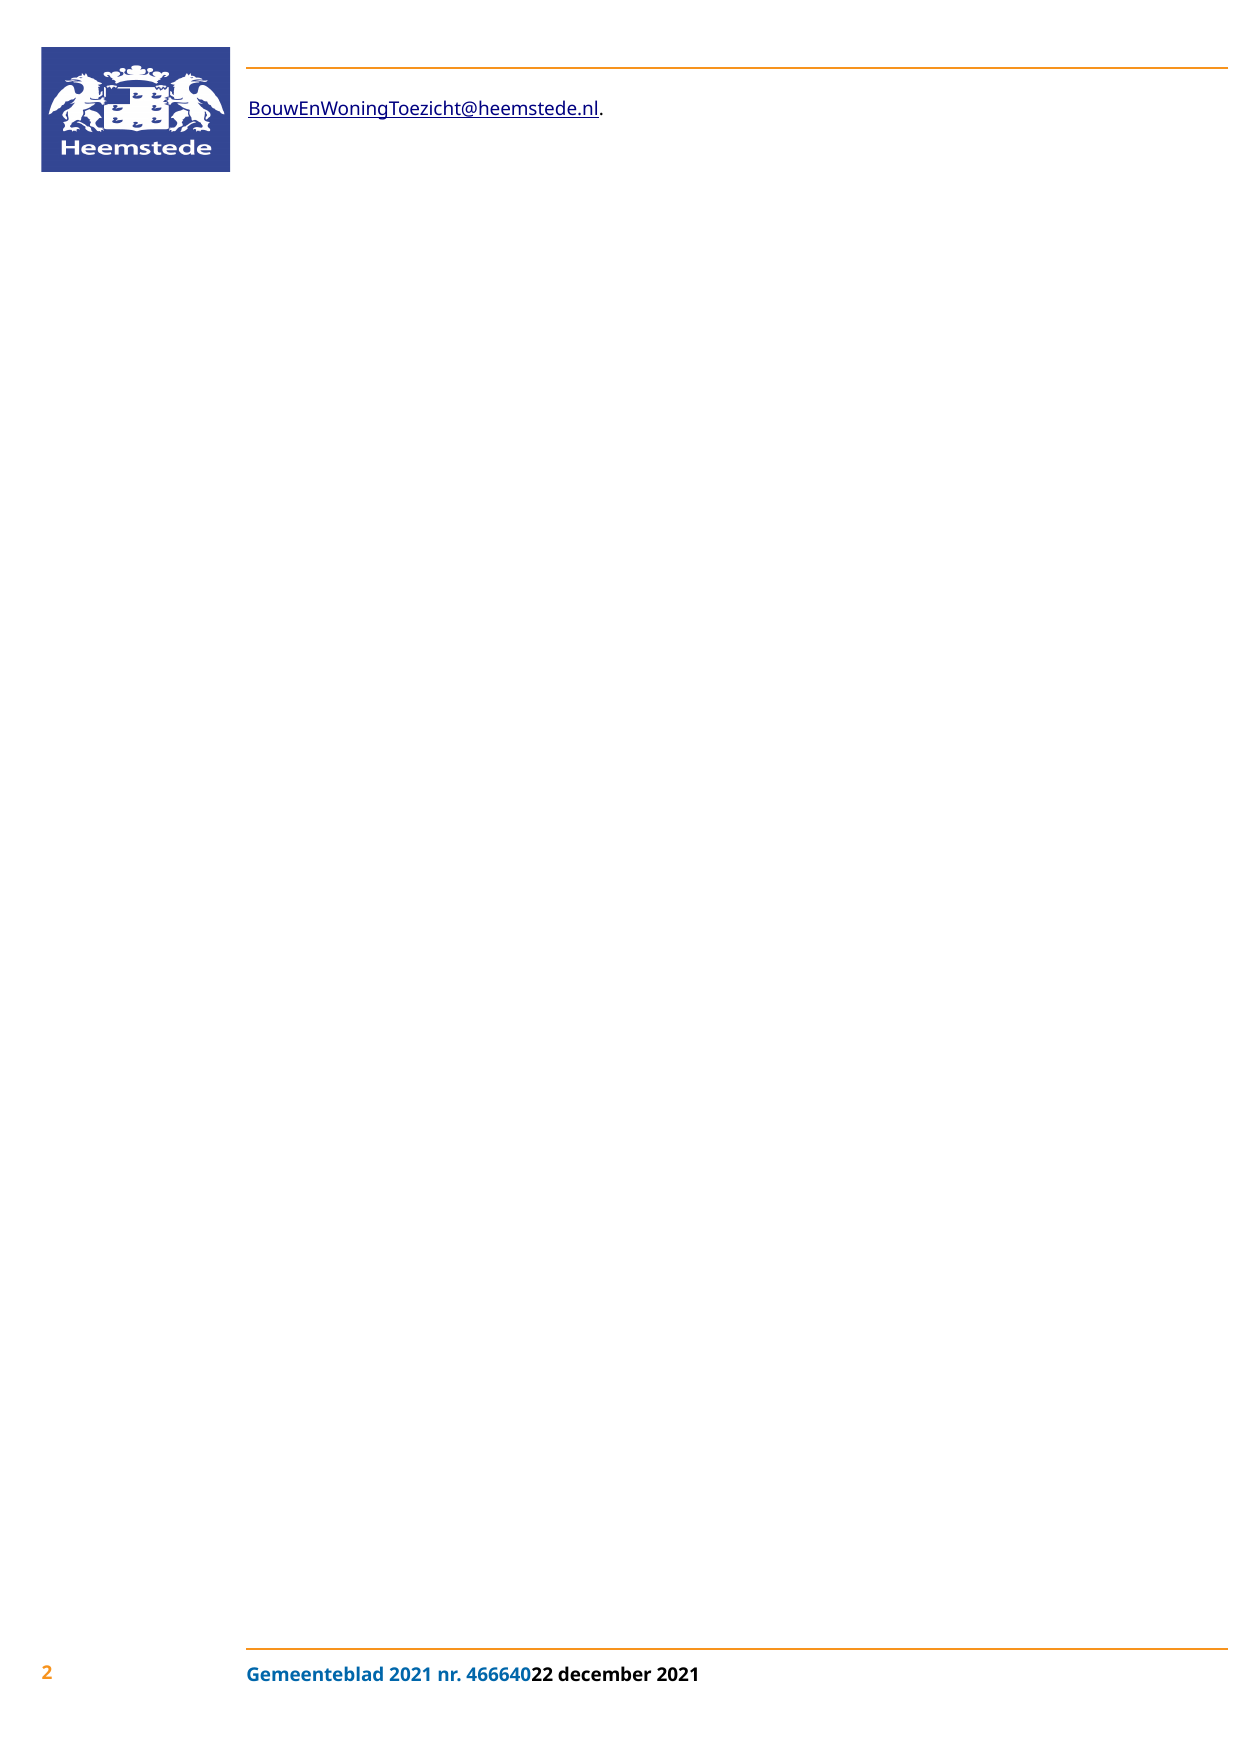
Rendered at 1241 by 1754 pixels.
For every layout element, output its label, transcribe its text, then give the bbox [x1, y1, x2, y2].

picture [41, 47, 231, 172]
text BouwEnWoningToezicht@heemstede.nl. [248, 95, 1152, 121]
